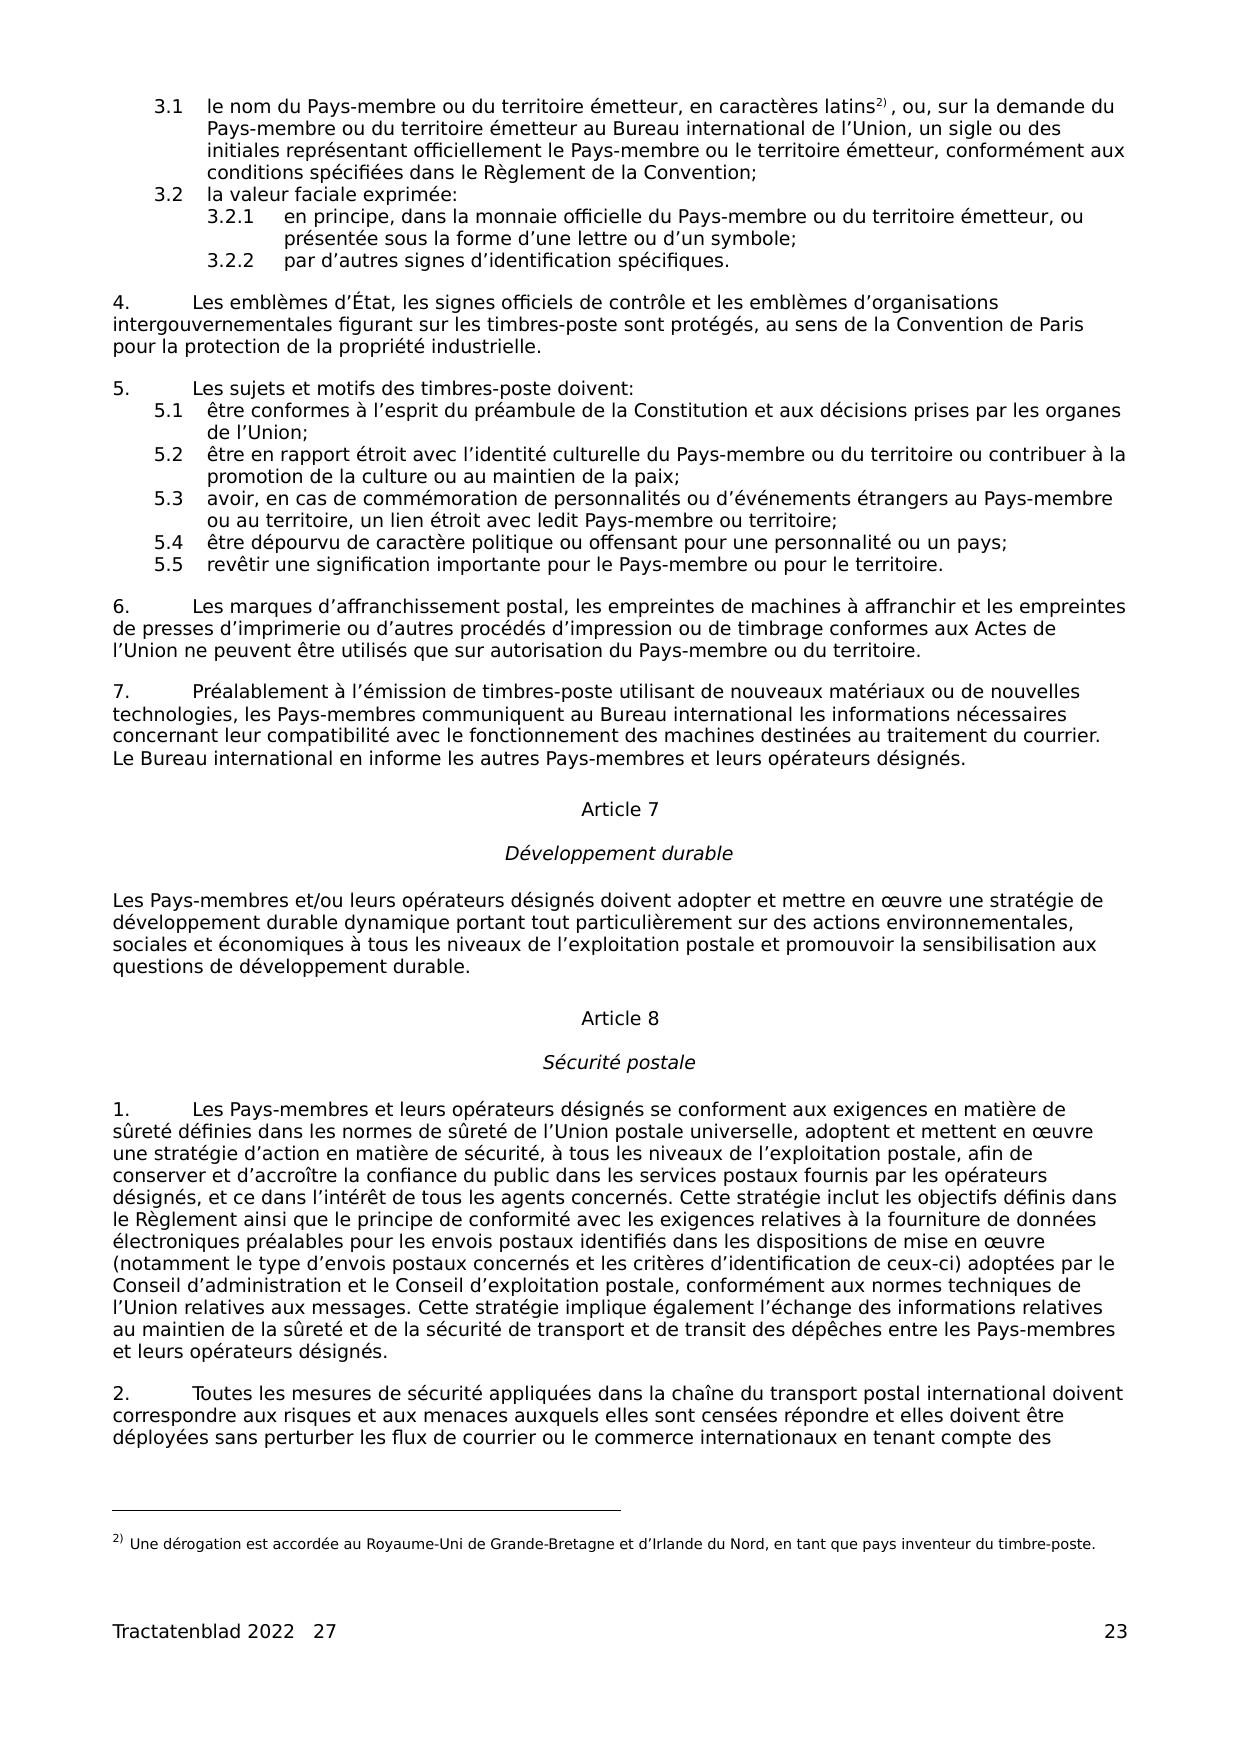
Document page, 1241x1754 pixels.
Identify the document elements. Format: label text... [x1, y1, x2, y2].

text 2. Toutes les mesures de sécurité appliquées dans la chaîne du transport postal international doivent correspondre aux risques et aux menaces auxquels elles sont censées répondre et elles doivent être déployées sans perturber les flux de courrier ou le commerce internationaux en tenant compte des [112, 1383, 1128, 1449]
text Les Pays-membres et/ou leurs opérateurs désignés doivent adopter et mettre en œuvre une stratégie de développement durable dynamique portant tout particulièrement sur des actions environnementales, sociales et économiques à tous les niveaux de l’exploitation postale et promouvoir la sensibilisation aux questions de développement durable. [112, 890, 1128, 978]
text 1. Les Pays-membres et leurs opérateurs désignés se conforment aux exigences en matière de sûreté définies dans les normes de sûreté de l’Union postale universelle, adoptent et mettent en œuvre une stratégie d’action en matière de sécurité, à tous les niveaux de l’exploitation postale, afin de conserver et d’accroître la confiance du public dans les services postaux fournis par les opérateurs désignés, et ce dans l’intérêt de tous les agents concernés. Cette stratégie inclut les objectifs définis dans le Règlement ainsi que le principe de conformité avec les exigences relatives à la fourniture de données électroniques préalables pour les envois postaux identifiés dans les dispositions de mise en œuvre (notamment le type d’envois postaux concernés et les critères d’identification de ceux-ci) adoptées par le Conseil d’administration et le Conseil d’exploitation postale, conformément aux normes techniques de l’Union relatives aux messages. Cette stratégie implique également l’échange des informations relatives au maintien de la sûreté et de la sécurité de transport et de transit des dépêches entre les Pays-membres et leurs opérateurs désignés. [112, 1099, 1128, 1363]
text 5.1 être conformes à l’esprit du préambule de la Constitution et aux décisions prises par les organes de l’Union; [153, 400, 1128, 444]
text 5.4 être dépourvu de caractère politique ou offensant pour une personnalité ou un pays; [153, 532, 1128, 553]
text 5.2 être en rapport étroit avec l’identité culturelle du Pays-membre ou du territoire ou contribuer à la promotion de la culture ou au maintien de la paix; [153, 444, 1128, 488]
text 5.3 avoir, en cas de commémoration de personnalités ou d’événements étrangers au Pays-membre ou au territoire, un lien étroit avec ledit Pays-membre ou territoire; [153, 488, 1128, 532]
text 3.2 la valeur faciale exprimée: [153, 184, 1128, 206]
subtitle Article 7 Développement durable [112, 799, 1128, 865]
text 3.2.1 en principe, dans la monnaie officielle du Pays-membre ou du territoire émetteur, ou présentée sous la forme d’une lettre ou d’un symbole; [207, 206, 1128, 250]
text 4. Les emblèmes d’État, les signes officiels de contrôle et les emblèmes d’organisations intergouvernementales figurant sur les timbres-poste sont protégés, au sens de la Convention de Paris pour la protection de la propriété industrielle. [112, 292, 1128, 358]
text Une dérogation est accordée au Royaume-Uni de Grande-Bretagne et d’Irlande du Nord, en tant que pays inventeur du timbre-poste. [112, 1532, 1128, 1554]
text 3.1 le nom du Pays-membre ou du territoire émetteur, en caractères latins, ou, sur la demande du Pays-membre ou du territoire émetteur au Bureau international de l’Union, un sigle ou des initiales représentant officiellement le Pays-membre ou le territoire émetteur, conformément aux conditions spécifiées dans le Règlement de la Convention; [153, 96, 1128, 184]
text 6. Les marques d’affranchissement postal, les empreintes de machines à affranchir et les empreintes de presses d’imprimerie ou d’autres procédés d’impression ou de timbrage conformes aux Actes de l’Union ne peuvent être utilisés que sur autorisation du Pays-membre ou du territoire. [112, 596, 1128, 661]
text 5. Les sujets et motifs des timbres-poste doivent: [112, 378, 1128, 400]
text 3.2.2 par d’autres signes d’identification spécifiques. [207, 250, 1128, 272]
text 5.5 revêtir une signification importante pour le Pays-membre ou pour le territoire. [153, 553, 1128, 576]
text 7. Préalablement à l’émission de timbres-poste utilisant de nouveaux matériaux ou de nouvelles technologies, les Pays-membres communiquent au Bureau international les informations nécessaires concernant leur compatibilité avec le fonctionnement des machines destinées au traitement du courrier. Le Bureau international en informe les autres Pays-membres et leurs opérateurs désignés. [112, 681, 1128, 769]
subtitle Article 8 Sécurité postale [112, 1008, 1128, 1074]
